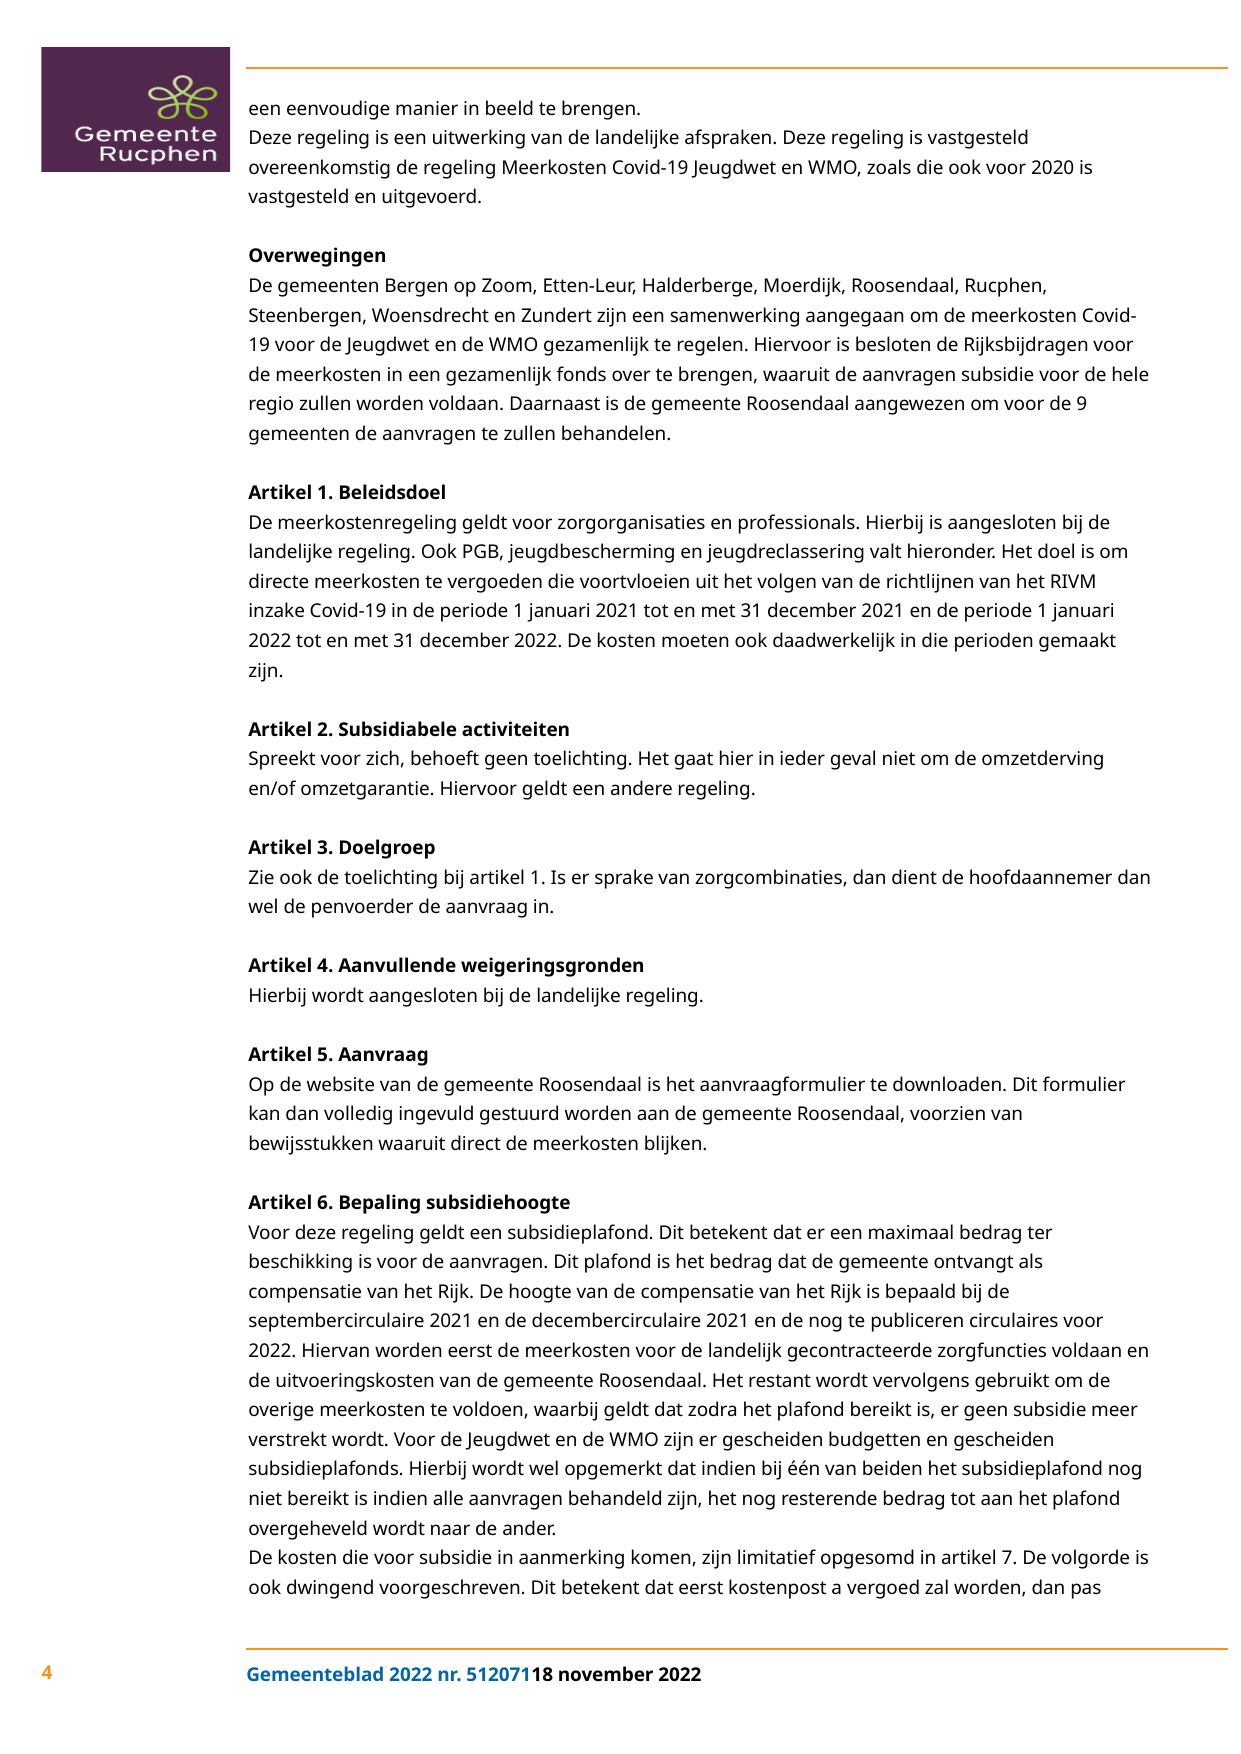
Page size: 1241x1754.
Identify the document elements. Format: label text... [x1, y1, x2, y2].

text Artikel 3. Doelgroep [248, 834, 1152, 860]
text Hierbij wordt aangesloten bij de landelijke regeling. [248, 982, 1152, 1008]
text Artikel 2. Subsidiabele activiteiten [248, 716, 1152, 742]
text Artikel 6. Bepaling subsidiehoogte [248, 1189, 1152, 1215]
text De kosten die voor subsidie in aanmerking komen, zijn limitatief opgesomd in artikel 7. De volgorde is ook dwingend voorgeschreven. Dit betekent dat eerst kostenpost a vergoed zal worden, dan pas [248, 1544, 1152, 1600]
text een eenvoudige manier in beeld te brengen. [248, 95, 1152, 121]
text Deze regeling is een uitwerking van de landelijke afspraken. Deze regeling is vastgesteld overeenkomstig de regeling Meerkosten Covid-19 Jeugdwet en WMO, zoals die ook voor 2020 is vastgesteld en uitgevoerd. [248, 124, 1152, 209]
picture [41, 47, 231, 172]
text Op de website van de gemeente Roosendaal is het aanvraagformulier te downloaden. Dit formulier kan dan volledig ingevuld gestuurd worden aan de gemeente Roosendaal, voorzien van bewijsstukken waaruit direct de meerkosten blijken. [248, 1071, 1152, 1156]
text Overwegingen [248, 243, 1152, 268]
text De gemeenten Bergen op Zoom, Etten-Leur, Halderberge, Moerdijk, Roosendaal, Rucphen, Steenbergen, Woensdrecht en Zundert zijn een samenwerking aangegaan om de meerkosten Covid-19 voor de Jeugdwet en de WMO gezamenlijk te regelen. Hiervoor is besloten de Rijksbijdragen voor de meerkosten in een gezamenlijk fonds over te brengen, waaruit de aanvragen subsidie voor de hele regio zullen worden voldaan. Daarnaast is de gemeente Roosendaal aangewezen om voor de 9 gemeenten de aanvragen te zullen behandelen. [248, 272, 1152, 446]
text Artikel 1. Beleidsdoel [248, 479, 1152, 505]
text Artikel 5. Aanvraag [248, 1041, 1152, 1067]
text Artikel 4. Aanvullende weigeringsgronden [248, 953, 1152, 978]
text Zie ook de toelichting bij artikel 1. Is er sprake van zorgcombinaties, dan dient de hoofdaannemer dan wel de penvoerder de aanvraag in. [248, 864, 1152, 919]
text Voor deze regeling geldt een subsidieplafond. Dit betekent dat er een maximaal bedrag ter beschikking is voor de aanvragen. Dit plafond is het bedrag dat de gemeente ontvangt als compensatie van het Rijk. De hoogte van de compensatie van het Rijk is bepaald bij de septembercirculaire 2021 en de decembercirculaire 2021 en de nog te publiceren circulaires voor 2022. Hiervan worden eerst de meerkosten voor de landelijk gecontracteerde zorgfuncties voldaan en de uitvoeringskosten van de gemeente Roosendaal. Het restant wordt vervolgens gebruikt om de overige meerkosten te voldoen, waarbij geldt dat zodra het plafond bereikt is, er geen subsidie meer verstrekt wordt. Voor de Jeugdwet en de WMO zijn er gescheiden budgetten en gescheiden subsidieplafonds. Hierbij wordt wel opgemerkt dat indien bij één van beiden het subsidieplafond nog niet bereikt is indien alle aanvragen behandeld zijn, het nog resterende bedrag tot aan het plafond overgeheveld wordt naar de ander. [248, 1219, 1152, 1541]
text De meerkostenregeling geldt voor zorgorganisaties en professionals. Hierbij is aangesloten bij de landelijke regeling. Ook PGB, jeugdbescherming en jeugdreclassering valt hieronder. Het doel is om directe meerkosten te vergoeden die voortvloeien uit het volgen van de richtlijnen van het RIVM inzake Covid-19 in de periode 1 januari 2021 tot en met 31 december 2021 en de periode 1 januari 2022 tot en met 31 december 2022. De kosten moeten ook daadwerkelijk in die perioden gemaakt zijn. [248, 509, 1152, 683]
text Spreekt voor zich, behoeft geen toelichting. Het gaat hier in ieder geval niet om de omzetderving en/of omzetgarantie. Hiervoor geldt een andere regeling. [248, 746, 1152, 801]
